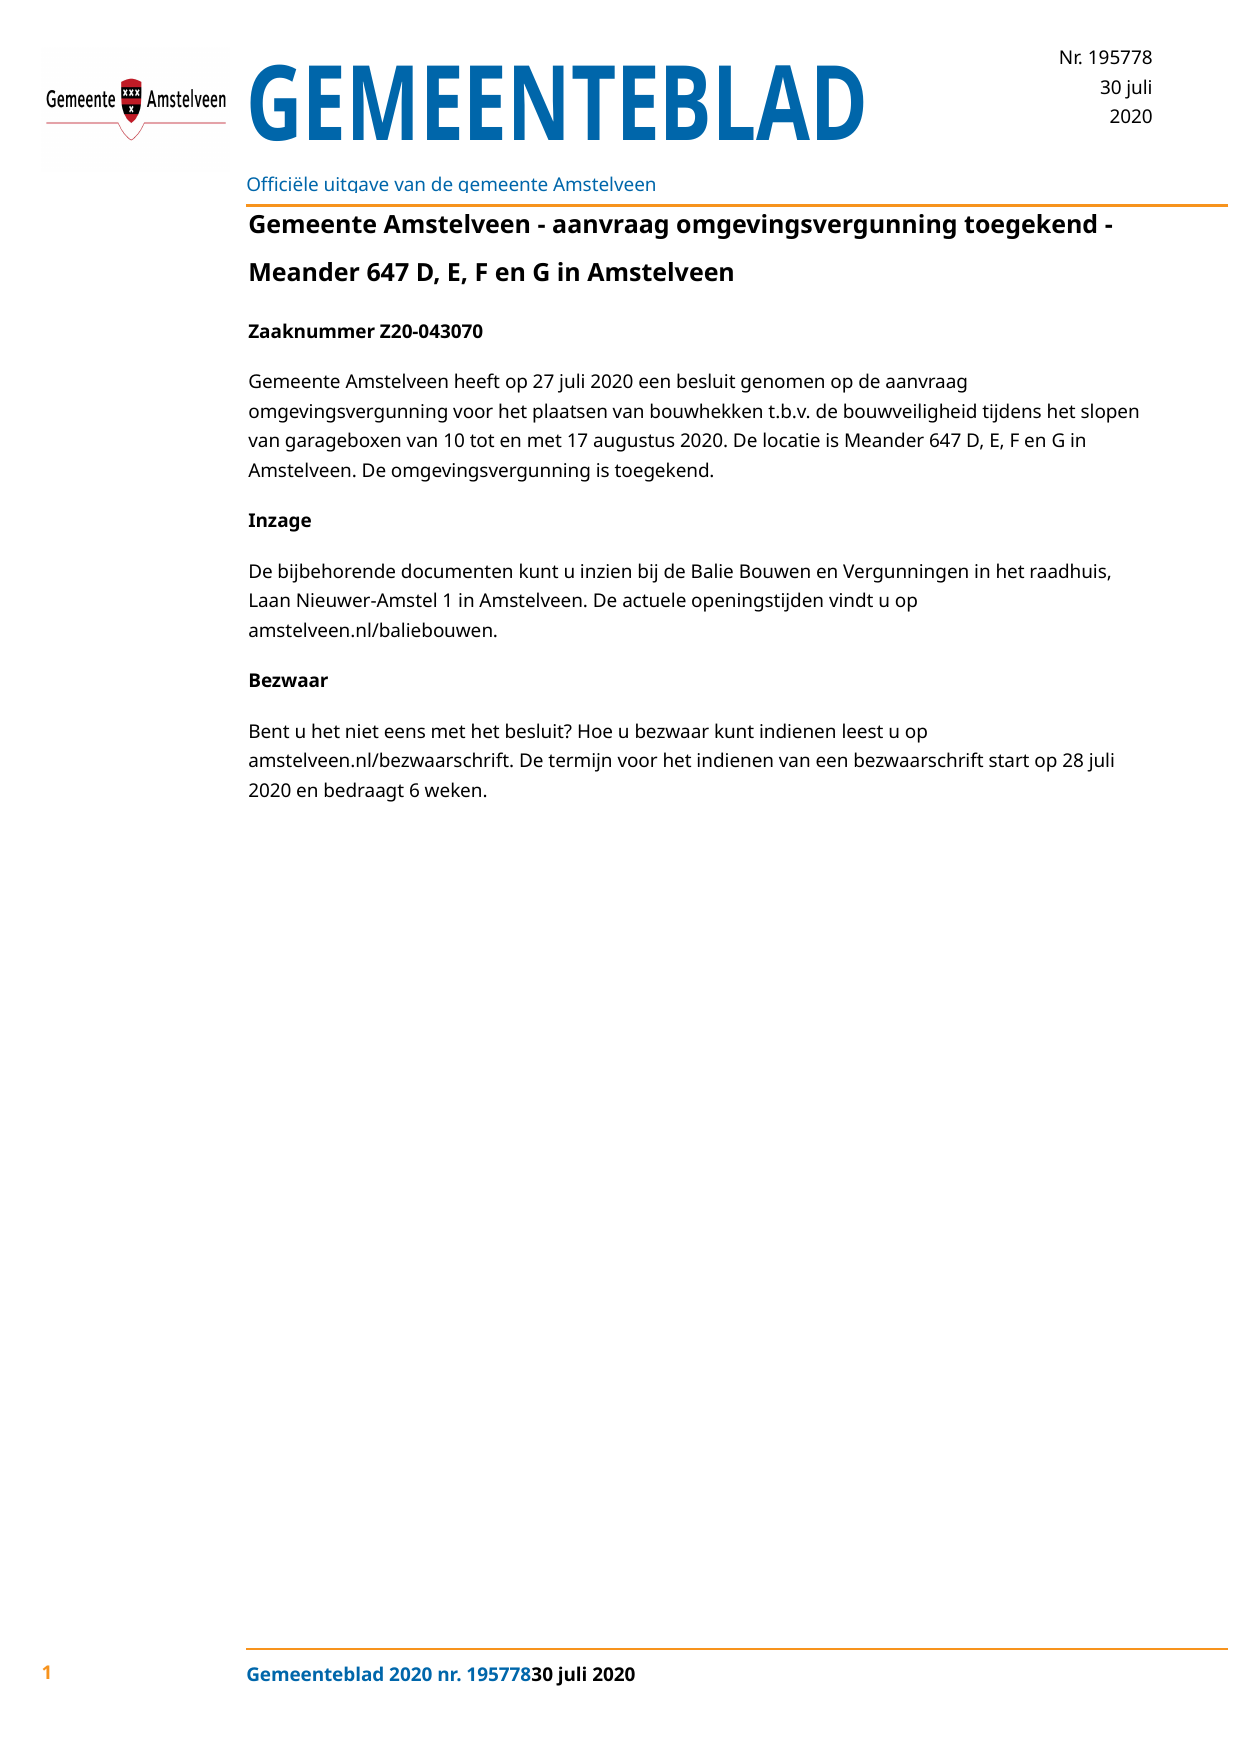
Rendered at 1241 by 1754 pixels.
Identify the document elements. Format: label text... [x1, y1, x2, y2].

text Zaaknummer Z20-043070 [248, 318, 1152, 344]
text Bent u het niet eens met het besluit? Hoe u bezwaar kunt indienen leest u op amstelveen.nl/bezwaarschrift. De termijn voor het indienen van een bezwaarschrift start op 28 juli 2020 en bedraagt 6 weken. [248, 718, 1152, 803]
text Inzage [248, 507, 1152, 533]
text Gemeente Amstelveen heeft op 27 juli 2020 een besluit genomen op de aanvraag omgevingsvergunning voor het plaatsen van bouwhekken t.b.v. de bouwveiligheid tijdens het slopen van garageboxen van 10 tot en met 17 augustus 2020. De locatie is Meander 647 D, E, F en G in Amstelveen. De omgevingsvergunning is toegekend. [248, 368, 1152, 483]
picture [41, 47, 231, 172]
text Gemeente Amstelveen - aanvraag omgevingsvergunning toegekend - Meander 647 D, E, F en G in Amstelveen [248, 207, 1152, 288]
text De bijbehorende documenten kunt u inzien bij de Balie Bouwen en Vergunningen in het raadhuis, Laan Nieuwer-Amstel 1 in Amstelveen. De actuele openingstijden vindt u op amstelveen.nl/baliebouwen. [248, 558, 1152, 643]
text Bezwaar [248, 667, 1152, 693]
